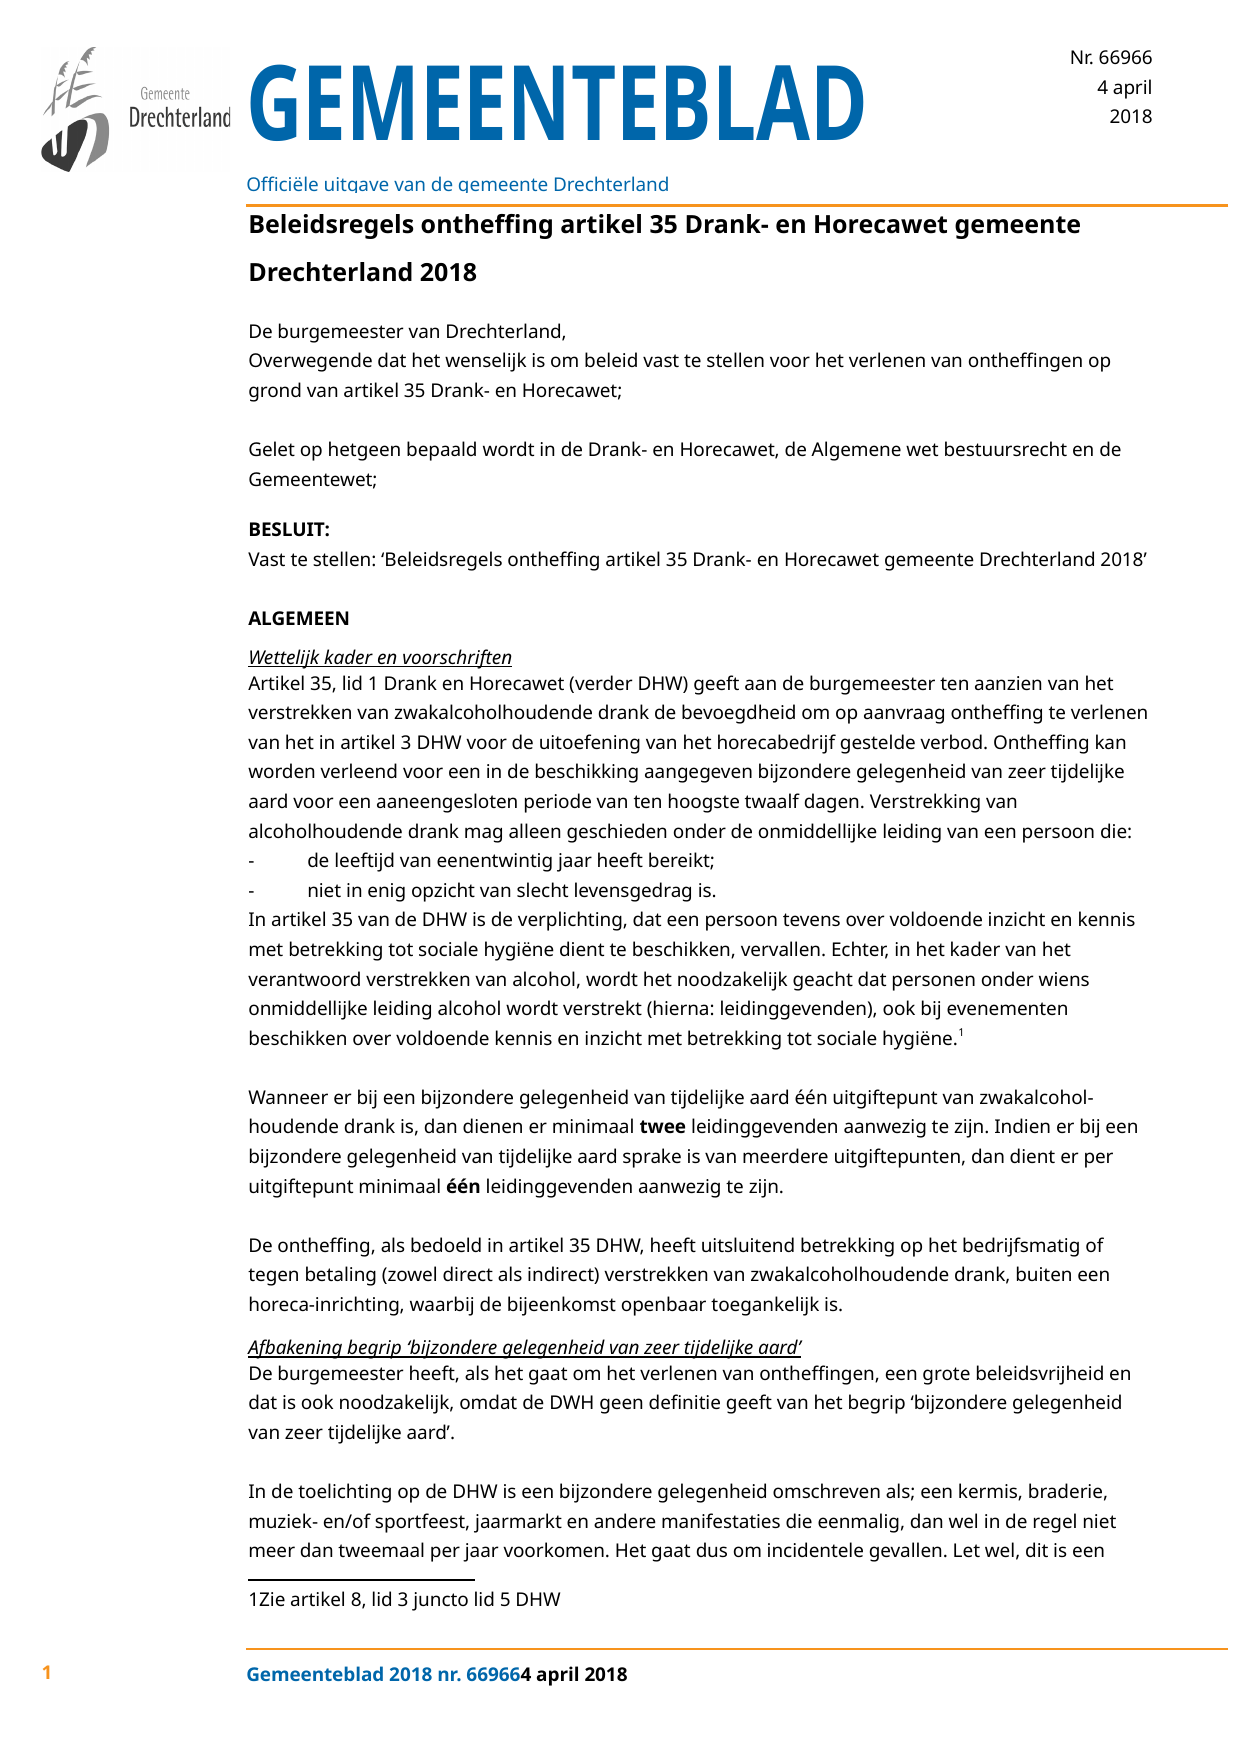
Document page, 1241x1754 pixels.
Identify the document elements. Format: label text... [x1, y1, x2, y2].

list niet in enig opzicht van slecht levensgedrag is. [248, 877, 1152, 903]
text Gelet op hetgeen bepaald wordt in de Drank- en Horecawet, de Algemene wet bestuursrecht en de Gemeentewet; [248, 436, 1152, 492]
text Beleidsregels ontheffing artikel 35 Drank- en Horecawet gemeente Drechterland 2018 [248, 207, 1152, 288]
list de leeftijd van eenentwintig jaar heeft bereikt; [248, 847, 1152, 873]
text Wanneer er bij een bijzondere gelegenheid van tijdelijke aard één uitgiftepunt van zwakalcohol-houdende drank is, dan dienen er minimaal twee leidinggevenden aanwezig te zijn. Indien er bij een bijzondere gelegenheid van tijdelijke aard sprake is van meerdere uitgiftepunten, dan dient er per uitgiftepunt minimaal één leidinggevenden aanwezig te zijn. [248, 1084, 1152, 1198]
text Overwegende dat het wenselijk is om beleid vast te stellen voor het verlenen van ontheffingen op grond van artikel 35 Drank- en Horecawet; [248, 347, 1152, 403]
text De burgemeester heeft, als het gaat om het verlenen van ontheffingen, een grote beleidsvrijheid en dat is ook noodzakelijk, omdat de DWH geen definitie geeft van het begrip ‘bijzondere gelegenheid van zeer tijdelijke aard’. [248, 1360, 1152, 1445]
text Zie artikel 8, lid 3 juncto lid 5 DHW [248, 1586, 1152, 1612]
text BESLUIT: [248, 516, 1152, 542]
picture [41, 47, 231, 172]
text Wettelijk kader en voorschriften [248, 644, 1152, 670]
text Vast te stellen: ‘Beleidsregels ontheffing artikel 35 Drank- en Horecawet gemeente Drechterland 2018’ [248, 546, 1152, 571]
text De burgemeester van Drechterland, [248, 318, 1152, 344]
text De ontheffing, als bedoeld in artikel 35 DHW, heeft uitsluitend betrekking op het bedrijfsmatig of tegen betaling (zowel direct als indirect) verstrekken van zwakalcoholhoudende drank, buiten een horeca-inrichting, waarbij de bijeenkomst openbaar toegankelijk is. [248, 1232, 1152, 1317]
text Afbakening begrip ‘bijzondere gelegenheid van zeer tijdelijke aard’ [248, 1334, 1152, 1360]
text Artikel 35, lid 1 Drank en Horecawet (verder DHW) geeft aan de burgemeester ten aanzien van het verstrekken van zwakalcoholhoudende drank de bevoegdheid om op aanvraag ontheffing te verlenen van het in artikel 3 DHW voor de uitoefening van het horecabedrijf gestelde verbod. Ontheffing kan worden verleend voor een in de beschikking aangegeven bijzondere gelegenheid van zeer tijdelijke aard voor een aaneengesloten periode van ten hoogste twaalf dagen. Verstrekking van alcoholhoudende drank mag alleen geschieden onder de onmiddellijke leiding van een persoon die: [248, 670, 1152, 843]
text In artikel 35 van de DHW is de verplichting, dat een persoon tevens over voldoende inzicht en kennis met betrekking tot sociale hygiëne dient te beschikken, vervallen. Echter, in het kader van het verantwoord verstrekken van alcohol, wordt het noodzakelijk geacht dat personen onder wiens onmiddellijke leiding alcohol wordt verstrekt (hierna: leidinggevenden), ook bij evenementen beschikken over voldoende kennis en inzicht met betrekking tot sociale hygiëne. [248, 907, 1152, 1051]
text ALGEMEEN [248, 605, 1152, 631]
text In de toelichting op de DHW is een bijzondere gelegenheid omschreven als; een kermis, braderie, muziek- en/of sportfeest, jaarmarkt en andere manifestaties die eenmalig, dan wel in de regel niet meer dan tweemaal per jaar voorkomen. Het gaat dus om incidentele gevallen. Let wel, dit is een [248, 1478, 1152, 1563]
